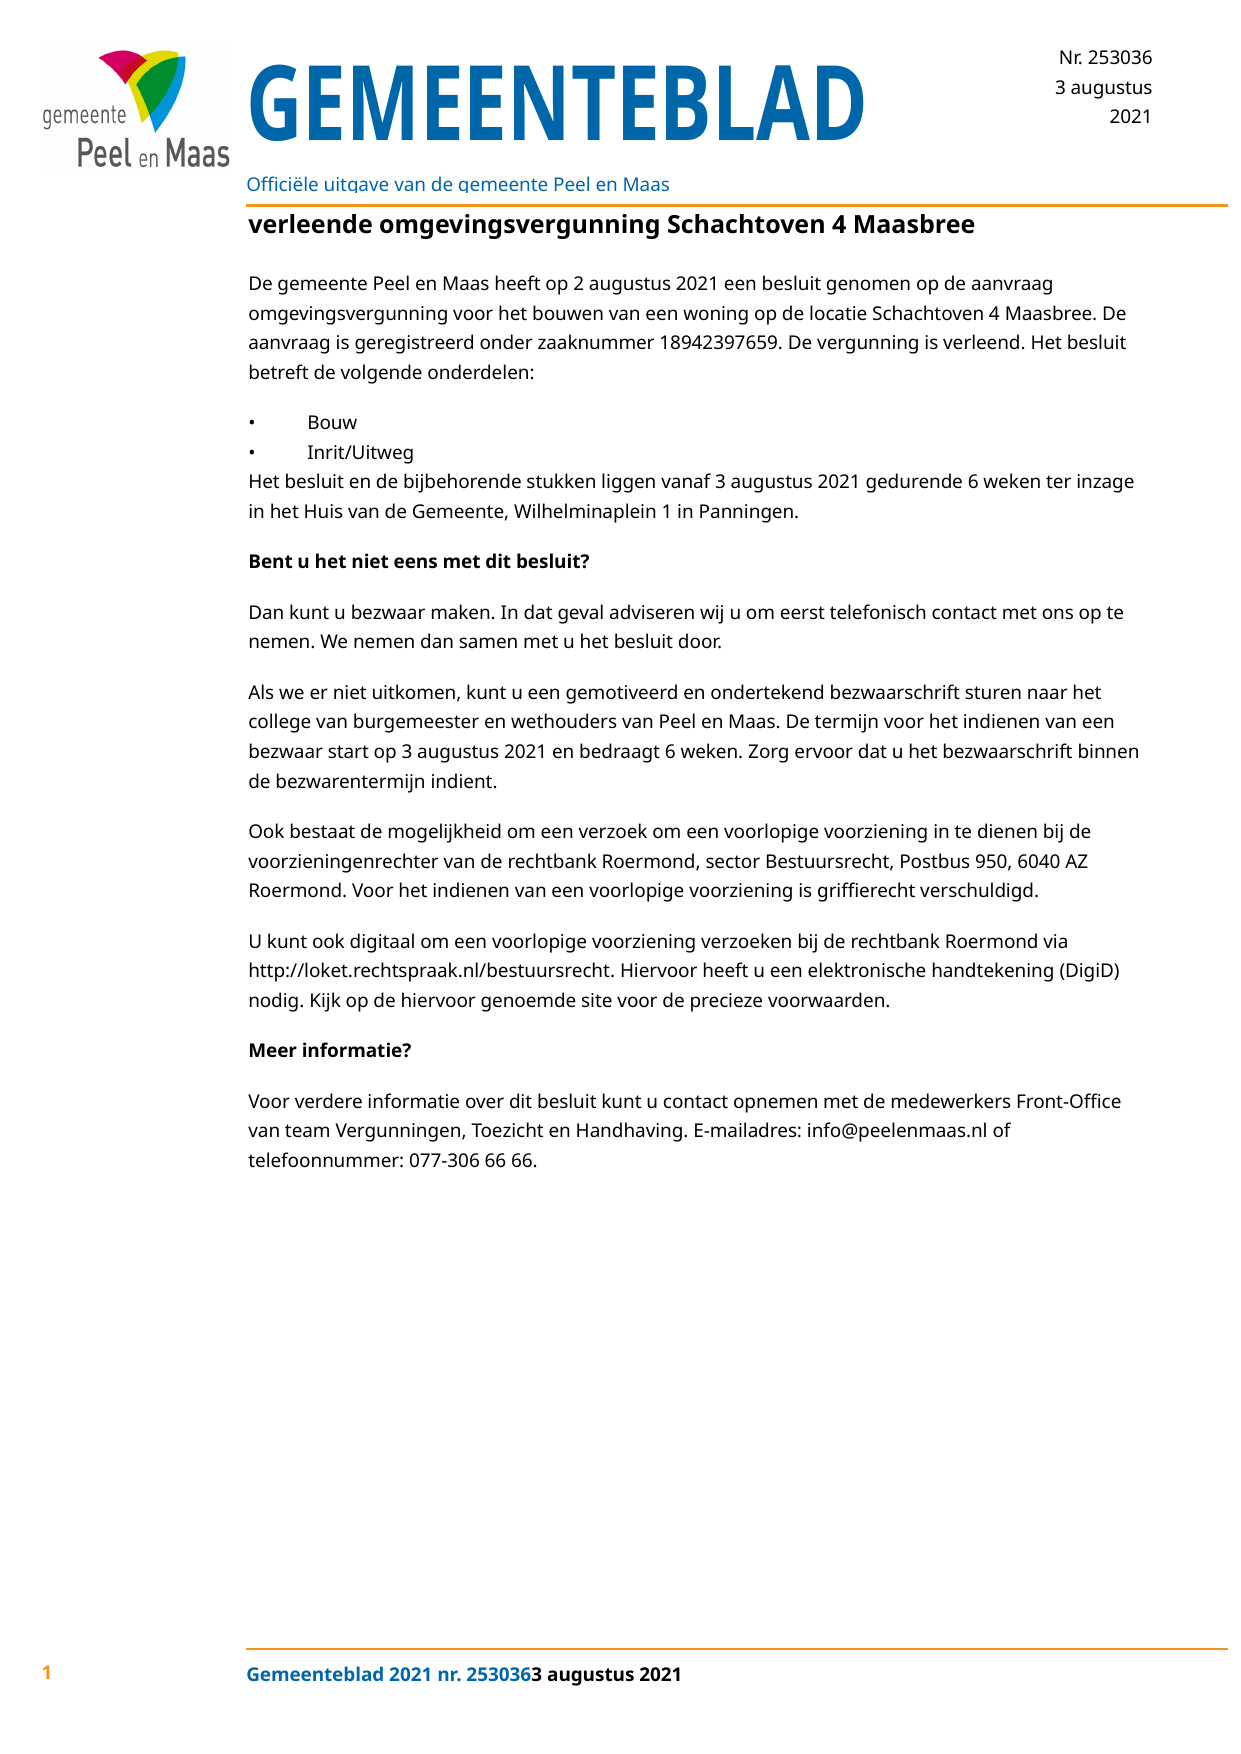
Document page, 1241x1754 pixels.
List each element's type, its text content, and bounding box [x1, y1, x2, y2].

picture [41, 47, 231, 172]
text Voor verdere informatie over dit besluit kunt u contact opnemen met de medewerkers Front-Office van team Vergunningen, Toezicht en Handhaving. E-mailadres: info@peelenmaas.nl of telefoonnummer: 077-306 66 66. [248, 1088, 1152, 1173]
text Dan kunt u bezwaar maken. In dat geval adviseren wij u om eerst telefonisch contact met ons op te nemen. We nemen dan samen met u het besluit door. [248, 599, 1152, 654]
text Bent u het niet eens met dit besluit? [248, 549, 1152, 574]
text Het besluit en de bijbehorende stukken liggen vanaf 3 augustus 2021 gedurende 6 weken ter inzage in het Huis van de Gemeente, Wilhelminaplein 1 in Panningen. [248, 469, 1152, 524]
list Inrit/Uitweg [248, 439, 1152, 465]
text verleende omgevingsvergunning Schachtoven 4 Maasbree [248, 207, 1152, 241]
text Als we er niet uitkomen, kunt u een gemotiveerd en ondertekend bezwaarschrift sturen naar het college van burgemeester en wethouders van Peel en Maas. De termijn voor het indienen van een bezwaar start op 3 augustus 2021 en bedraagt 6 weken. Zorg ervoor dat u het bezwaarschrift binnen de bezwarentermijn indient. [248, 679, 1152, 793]
text De gemeente Peel en Maas heeft op 2 augustus 2021 een besluit genomen op de aanvraag omgevingsvergunning voor het bouwen van een woning op de locatie Schachtoven 4 Maasbree. De aanvraag is geregistreerd onder zaaknummer 18942397659. De vergunning is verleend. Het besluit betreft de volgende onderdelen: [248, 270, 1152, 385]
text Meer informatie? [248, 1037, 1152, 1063]
text Ook bestaat de mogelijkheid om een verzoek om een voorlopige voorziening in te dienen bij de voorzieningenrechter van de rechtbank Roermond, sector Bestuursrecht, Postbus 950, 6040 AZ Roermond. Voor het indienen van een voorlopige voorziening is griffierecht verschuldigd. [248, 818, 1152, 903]
list Bouw [248, 409, 1152, 435]
text U kunt ook digitaal om een voorlopige voorziening verzoeken bij de rechtbank Roermond via http://loket.rechtspraak.nl/bestuursrecht. Hiervoor heeft u een elektronische handtekening (DigiD) nodig. Kijk op de hiervoor genoemde site voor de precieze voorwaarden. [248, 928, 1152, 1013]
